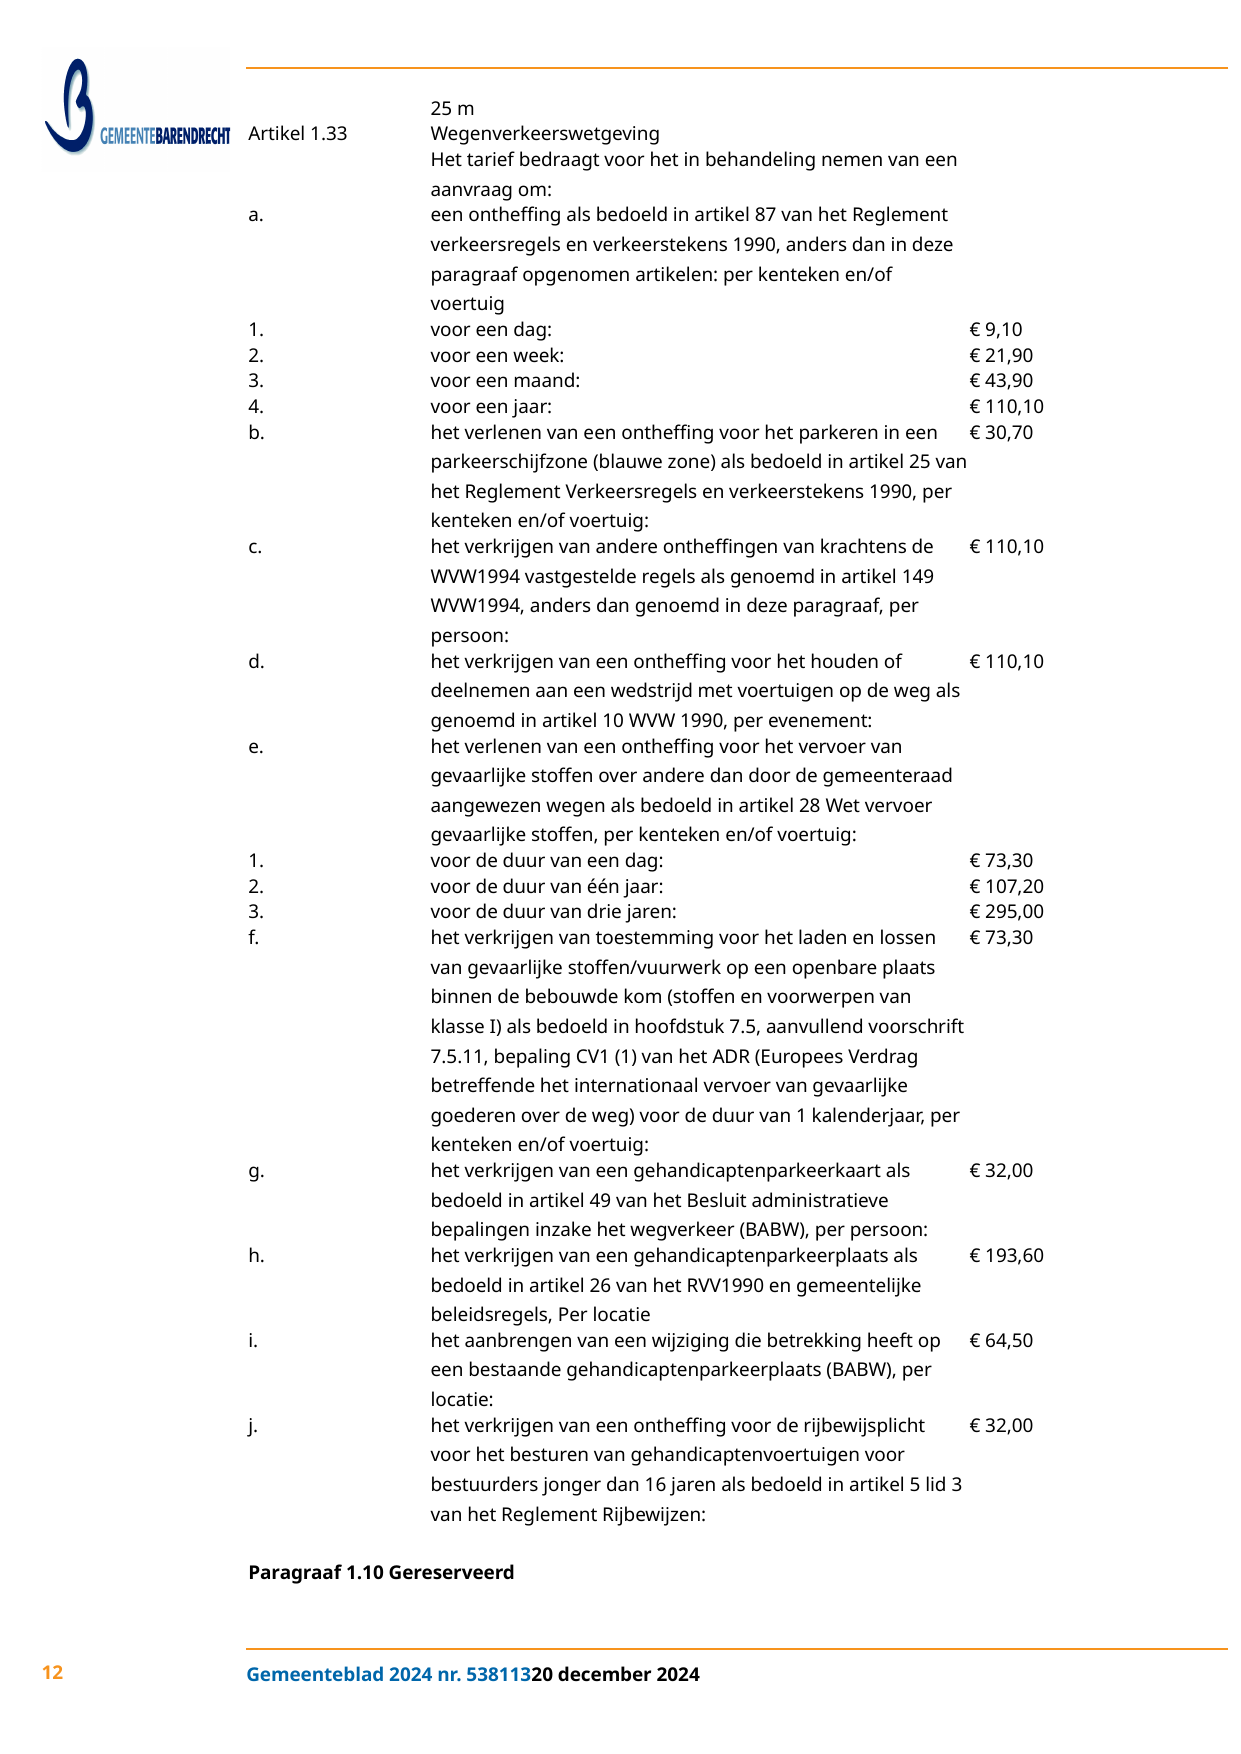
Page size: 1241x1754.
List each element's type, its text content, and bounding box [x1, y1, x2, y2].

table_cell c. [248, 534, 430, 648]
table_cell [969, 95, 1152, 121]
table_cell 25 m [430, 95, 969, 121]
table_cell [969, 202, 1152, 316]
table_cell 4. [248, 393, 430, 419]
table_cell a. [248, 202, 430, 316]
table_cell € 9,10 [969, 316, 1152, 342]
table_cell het verlenen van een ontheffing voor het vervoer van gevaarlijke stoffen over andere dan door de gemeenteraad aangewezen wegen als bedoeld in artikel 28 Wet vervoer gevaarlijke stoffen, per kenteken en/of voertuig: [430, 733, 969, 847]
table_cell € 73,30 [969, 847, 1152, 873]
table_cell € 110,10 [969, 393, 1152, 419]
table_cell voor een jaar: [430, 393, 969, 419]
table_cell b. [248, 419, 430, 533]
table_cell het verkrijgen van een ontheffing voor het houden of deelnemen aan een wedstrijd met voertuigen op de weg als genoemd in artikel 10 WVW 1990, per evenement: [430, 648, 969, 733]
table_cell e. [248, 733, 430, 847]
table_cell € 110,10 [969, 534, 1152, 648]
table_cell € 32,00 [969, 1157, 1152, 1242]
table_cell Het tarief bedraagt voor het in behandeling nemen van een aanvraag om: [430, 146, 969, 202]
table_cell 2. [248, 342, 430, 367]
table_cell 3. [248, 368, 430, 393]
table_cell Wegenverkeerswetgeving [430, 121, 969, 146]
table_cell een ontheffing als bedoeld in artikel 87 van het Reglement verkeersregels en verkeerstekens 1990, anders dan in deze paragraaf opgenomen artikelen: per kenteken en/of voertuig [430, 202, 969, 316]
table_cell f. [248, 925, 430, 1157]
table_cell € 32,00 [969, 1412, 1152, 1526]
table_cell voor de duur van een dag: [430, 847, 969, 873]
table_cell het aanbrengen van een wijziging die betrekking heeft op een bestaande gehandicaptenparkeerplaats (BABW), per locatie: [430, 1327, 969, 1412]
table_cell d. [248, 648, 430, 733]
table_cell het verkrijgen van andere ontheffingen van krachtens de WVW1994 vastgestelde regels als genoemd in artikel 149 WVW1994, anders dan genoemd in deze paragraaf, per persoon: [430, 534, 969, 648]
table_cell € 110,10 [969, 648, 1152, 733]
table_cell € 21,90 [969, 342, 1152, 367]
table_cell [969, 733, 1152, 847]
table_cell 3. [248, 899, 430, 924]
table_cell h. [248, 1242, 430, 1327]
table_cell € 193,60 [969, 1242, 1152, 1327]
table_cell [969, 146, 1152, 202]
picture [41, 47, 231, 172]
table_cell voor de duur van één jaar: [430, 873, 969, 899]
table_cell i. [248, 1327, 430, 1412]
table_cell het verkrijgen van een gehandicaptenparkeerplaats als bedoeld in artikel 26 van het RVV1990 en gemeentelijke beleidsregels, Per locatie [430, 1242, 969, 1327]
table_cell € 43,90 [969, 368, 1152, 393]
table_cell het verkrijgen van toestemming voor het laden en lossen van gevaarlijke stoffen/vuurwerk op een openbare plaats binnen de bebouwde kom (stoffen en voorwerpen van klasse I) als bedoeld in hoofdstuk 7.5, aanvullend voorschrift 7.5.11, bepaling CV1 (1) van het ADR (Europees Verdrag betreffende het internationaal vervoer van gevaarlijke goederen over de weg) voor de duur van 1 kalenderjaar, per kenteken en/of voertuig: [430, 925, 969, 1157]
table_cell 1. [248, 847, 430, 873]
table_cell € 30,70 [969, 419, 1152, 533]
table_cell Artikel 1.33 [248, 121, 430, 146]
table_cell € 295,00 [969, 899, 1152, 924]
table_cell j. [248, 1412, 430, 1526]
table_cell € 64,50 [969, 1327, 1152, 1412]
table_cell € 107,20 [969, 873, 1152, 899]
table_cell g. [248, 1157, 430, 1242]
table_cell voor een maand: [430, 368, 969, 393]
table_cell [248, 146, 430, 202]
table_cell het verkrijgen van een gehandicaptenparkeerkaart als bedoeld in artikel 49 van het Besluit administratieve bepalingen inzake het wegverkeer (BABW), per persoon: [430, 1157, 969, 1242]
table_cell voor een week: [430, 342, 969, 367]
table_cell 2. [248, 873, 430, 899]
table_cell [248, 95, 430, 121]
table_cell € 73,30 [969, 925, 1152, 1157]
table_cell voor een dag: [430, 316, 969, 342]
table_cell voor de duur van drie jaren: [430, 899, 969, 924]
table_cell het verlenen van een ontheffing voor het parkeren in een parkeerschijfzone (blauwe zone) als bedoeld in artikel 25 van het Reglement Verkeersregels en verkeerstekens 1990, per kenteken en/of voertuig: [430, 419, 969, 533]
table_cell het verkrijgen van een ontheffing voor de rijbewijsplicht voor het besturen van gehandicaptenvoertuigen voor bestuurders jonger dan 16 jaren als bedoeld in artikel 5 lid 3 van het Reglement Rijbewijzen: [430, 1412, 969, 1526]
text Paragraaf 1.10 Gereserveerd [248, 1559, 1152, 1585]
table_cell [969, 121, 1152, 146]
table_cell 1. [248, 316, 430, 342]
